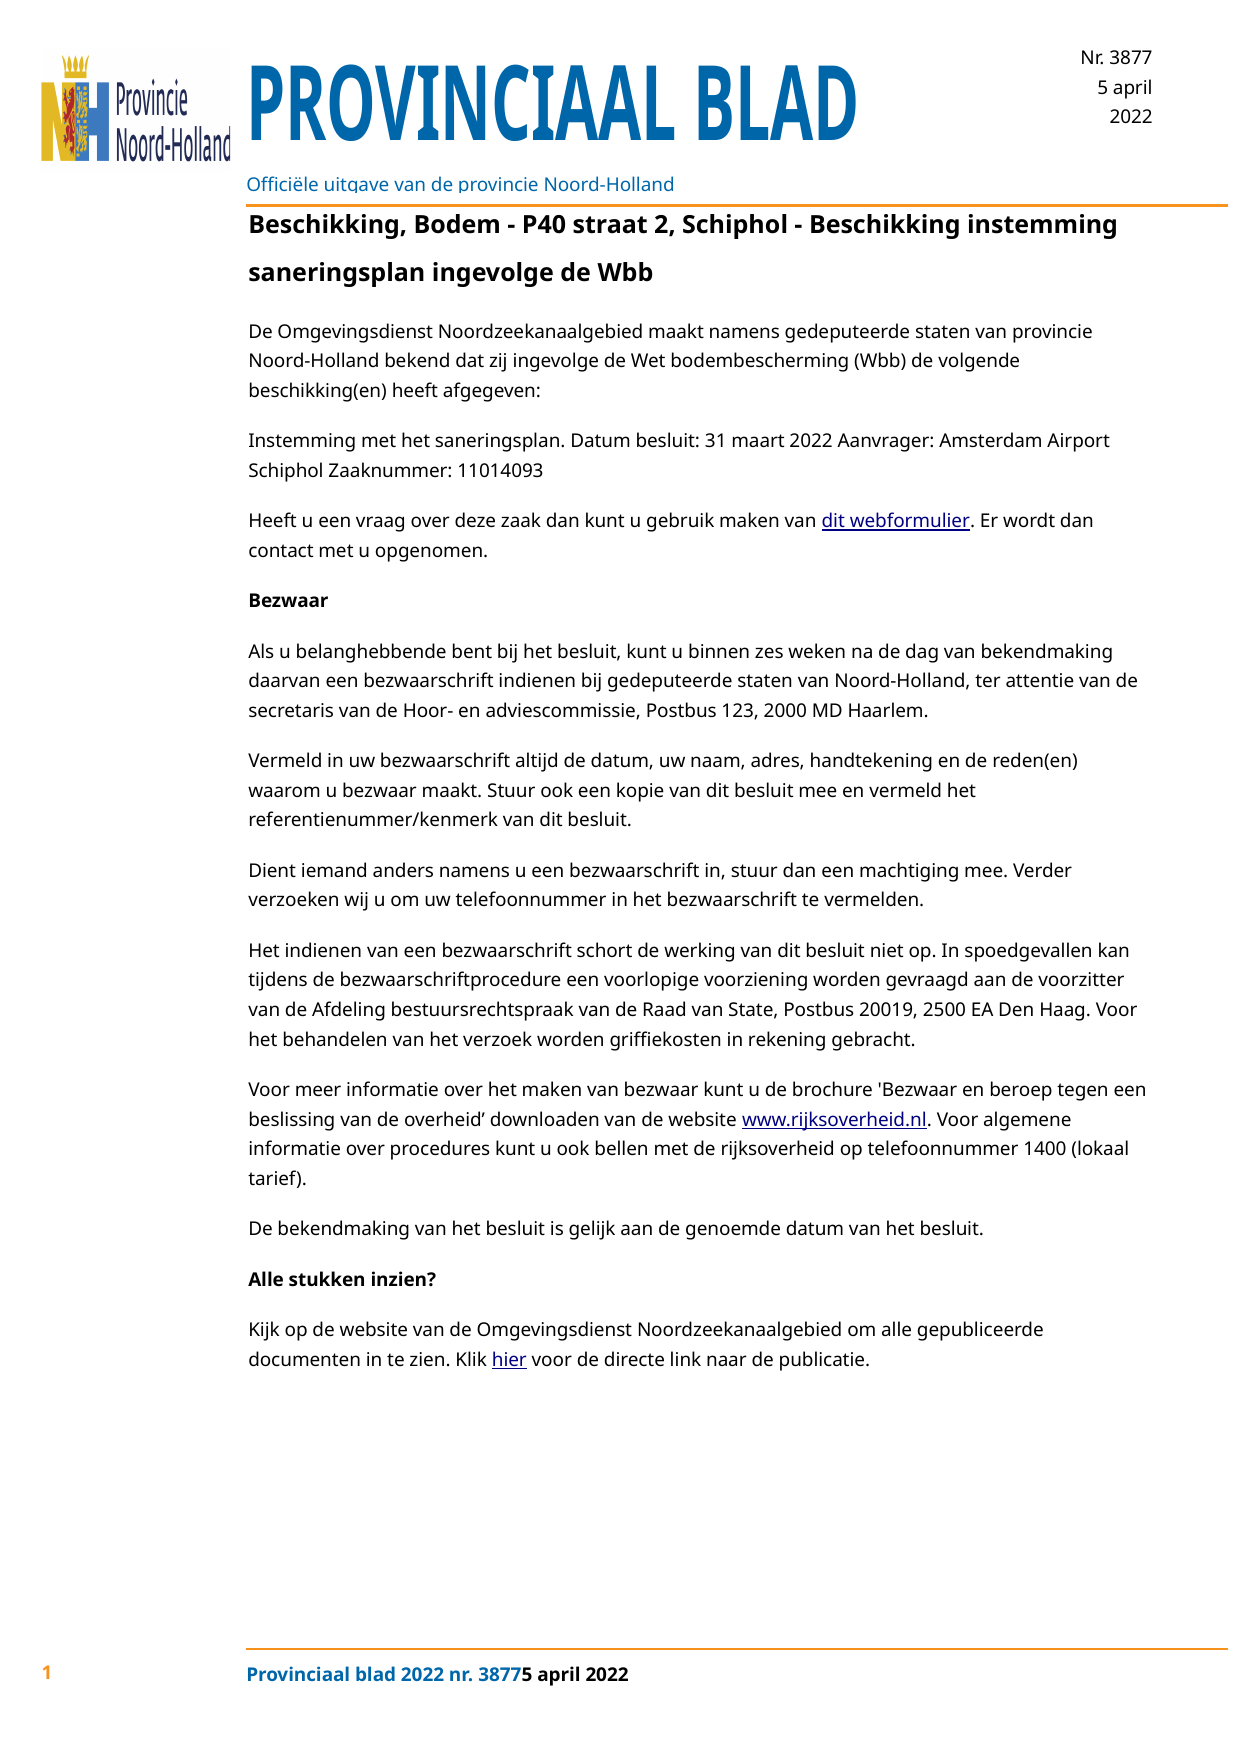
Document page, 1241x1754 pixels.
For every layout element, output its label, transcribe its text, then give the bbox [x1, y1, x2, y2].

text De bekendmaking van het besluit is gelijk aan de genoemde datum van het besluit. [248, 1215, 1152, 1241]
text Het indienen van een bezwaarschrift schort de werking van dit besluit niet op. In spoedgevallen kan tijdens de bezwaarschriftprocedure een voorlopige voorziening worden gevraagd aan de voorzitter van de Afdeling bestuursrechtspraak van de Raad van State, Postbus 20019, 2500 EA Den Haag. Voor het behandelen van het verzoek worden griffiekosten in rekening gebracht. [248, 937, 1152, 1052]
text Als u belanghebbende bent bij het besluit, kunt u binnen zes weken na de dag van bekendmaking daarvan een bezwaarschrift indienen bij gedeputeerde staten van Noord-Holland, ter attentie van de secretaris van de Hoor- en adviescommissie, Postbus 123, 2000 MD Haarlem. [248, 638, 1152, 723]
text Heeft u een vraag over deze zaak dan kunt u gebruik maken van dit webformulier. Er wordt dan contact met u opgenomen. [248, 507, 1152, 563]
text Bezwaar [248, 587, 1152, 613]
text Beschikking, Bodem - P40 straat 2, Schiphol - Beschikking instemming saneringsplan ingevolge de Wbb [248, 207, 1152, 288]
text Voor meer informatie over het maken van bezwaar kunt u de brochure 'Bezwaar en beroep tegen een beslissing van de overheid’ downloaden van de website www.rijksoverheid.nl. Voor algemene informatie over procedures kunt u ook bellen met de rijksoverheid op telefoonnummer 1400 (lokaal tarief). [248, 1076, 1152, 1191]
text Instemming met het saneringsplan. Datum besluit: 31 maart 2022 Aanvrager: Amsterdam Airport Schiphol Zaaknummer: 11014093 [248, 427, 1152, 483]
text Kijk op de website van de Omgevingsdienst Noordzeekanaalgebied om alle gepubliceerde documenten in te zien. Klik hier voor de directe link naar de publicatie. [248, 1316, 1152, 1372]
picture [41, 47, 231, 172]
text Vermeld in uw bezwaarschrift altijd de datum, uw naam, adres, handtekening en de reden(en) waarom u bezwaar maakt. Stuur ook een kopie van dit besluit mee en vermeld het referentienummer/kenmerk van dit besluit. [248, 747, 1152, 832]
text De Omgevingsdienst Noordzeekanaalgebied maakt namens gedeputeerde staten van provincie Noord-Holland bekend dat zij ingevolge de Wet bodembescherming (Wbb) de volgende beschikking(en) heeft afgegeven: [248, 318, 1152, 403]
text Dient iemand anders namens u een bezwaarschrift in, stuur dan een machtiging mee. Verder verzoeken wij u om uw telefoonnummer in het bezwaarschrift te vermelden. [248, 857, 1152, 912]
text Alle stukken inzien? [248, 1266, 1152, 1292]
